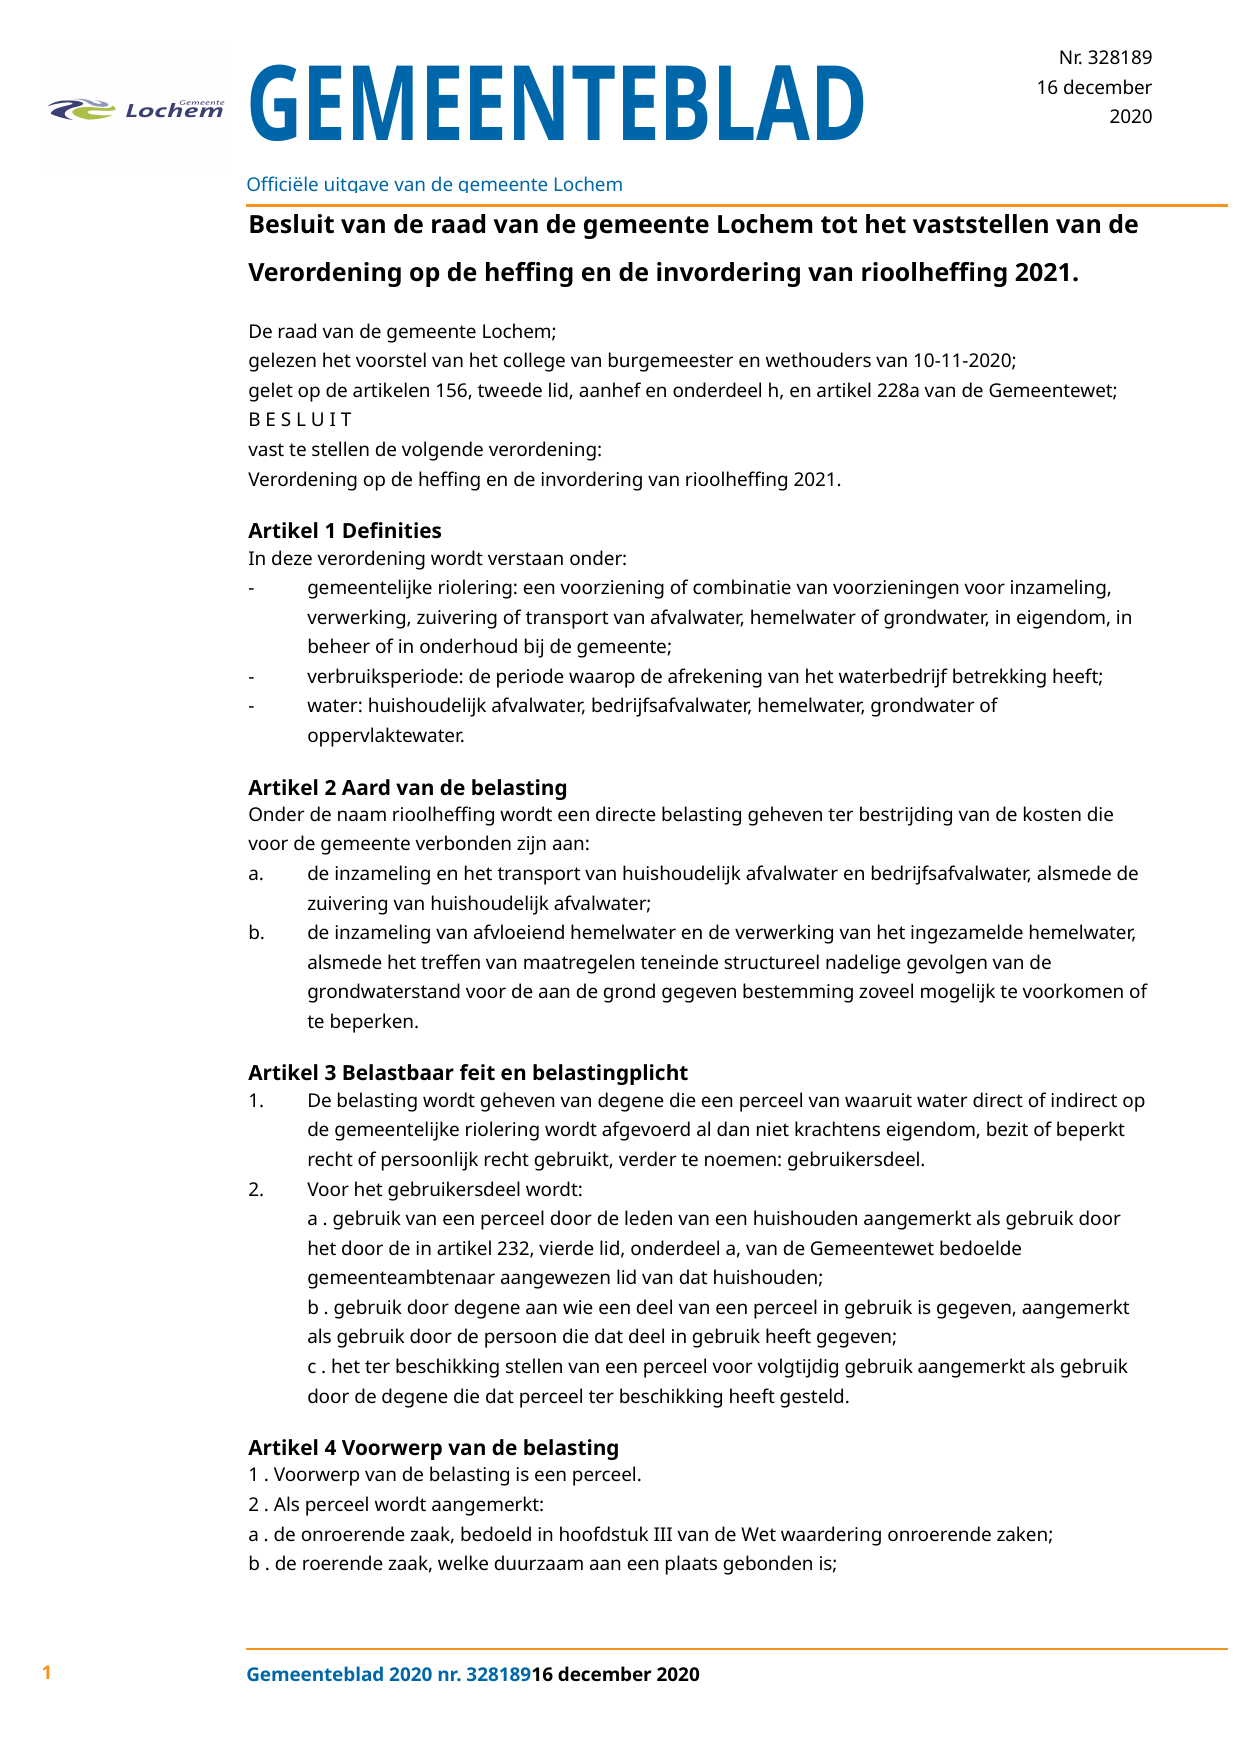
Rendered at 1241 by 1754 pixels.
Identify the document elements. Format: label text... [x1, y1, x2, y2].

text Verordening op de heffing en de invordering van rioolheffing 2021. [248, 466, 1152, 492]
text 1 . Voorwerp van de belasting is een perceel. [248, 1462, 1152, 1487]
text vast te stellen de volgende verordening: [248, 436, 1152, 462]
text Artikel 3 Belastbaar feit en belastingplicht [248, 1058, 1152, 1087]
text De raad van de gemeente Lochem; [248, 318, 1152, 344]
text Artikel 2 Aard van de belasting [248, 773, 1152, 801]
list verbruiksperiode: de periode waarop de afrekening van het waterbedrijf betrekking heeft; [248, 663, 1152, 689]
text Artikel 4 Voorwerp van de belasting [248, 1433, 1152, 1462]
text In deze verordening wordt verstaan onder: [248, 545, 1152, 570]
list c . het ter beschikking stellen van een perceel voor volgtijdig gebruik aangemerkt als gebruik door de degene die dat perceel ter beschikking heeft gesteld. [248, 1353, 1152, 1408]
list b . gebruik door degene aan wie een deel van een perceel in gebruik is gegeven, aangemerkt als gebruik door de persoon die dat deel in gebruik heeft gegeven; [248, 1294, 1152, 1349]
list de inzameling en het transport van huishoudelijk afvalwater en bedrijfsafvalwater, alsmede de zuivering van huishoudelijk afvalwater; [248, 860, 1152, 916]
list de inzameling van afvloeiend hemelwater en de verwerking van het ingezamelde hemelwater, alsmede het treffen van maatregelen teneinde structureel nadelige gevolgen van de grondwaterstand voor de aan de grond gegeven bestemming zoveel mogelijk te voorkomen of te beperken. [248, 919, 1152, 1034]
list a . gebruik van een perceel door de leden van een huishouden aangemerkt als gebruik door het door de in artikel 232, vierde lid, onderdeel a, van de Gemeentewet bedoelde gemeenteambtenaar aangewezen lid van dat huishouden; [248, 1205, 1152, 1290]
text B E S L U I T [248, 407, 1152, 432]
list Voor het gebruikersdeel wordt: [248, 1176, 1152, 1201]
list gemeentelijke riolering: een voorziening of combinatie van voorzieningen voor inzameling, verwerking, zuivering of transport van afvalwater, hemelwater of grondwater, in eigendom, in beheer of in onderhoud bij de gemeente; [248, 574, 1152, 659]
text a . de onroerende zaak, bedoeld in hoofdstuk III van de Wet waardering onroerende zaken; [248, 1521, 1152, 1547]
list De belasting wordt geheven van degene die een perceel van waaruit water direct of indirect op de gemeentelijke riolering wordt afgevoerd al dan niet krachtens eigendom, bezit of beperkt recht of persoonlijk recht gebruikt, verder te noemen: gebruikersdeel. [248, 1087, 1152, 1172]
text b . de roerende zaak, welke duurzaam aan een plaats gebonden is; [248, 1550, 1152, 1576]
picture [41, 47, 231, 172]
text gelet op de artikelen 156, tweede lid, aanhef en onderdeel h, en artikel 228a van de Gemeentewet; [248, 377, 1152, 403]
text 2 . Als perceel wordt aangemerkt: [248, 1491, 1152, 1517]
text gelezen het voorstel van het college van burgemeester en wethouders van 10-11-2020; [248, 347, 1152, 373]
list water: huishoudelijk afvalwater, bedrijfsafvalwater, hemelwater, grondwater of oppervlaktewater. [248, 693, 1152, 748]
text Besluit van de raad van de gemeente Lochem tot het vaststellen van de Verordening op de heffing en de invordering van rioolheffing 2021. [248, 207, 1152, 288]
text Artikel 1 Definities [248, 516, 1152, 545]
text Onder de naam rioolheffing wordt een directe belasting geheven ter bestrijding van de kosten die voor de gemeente verbonden zijn aan: [248, 801, 1152, 856]
